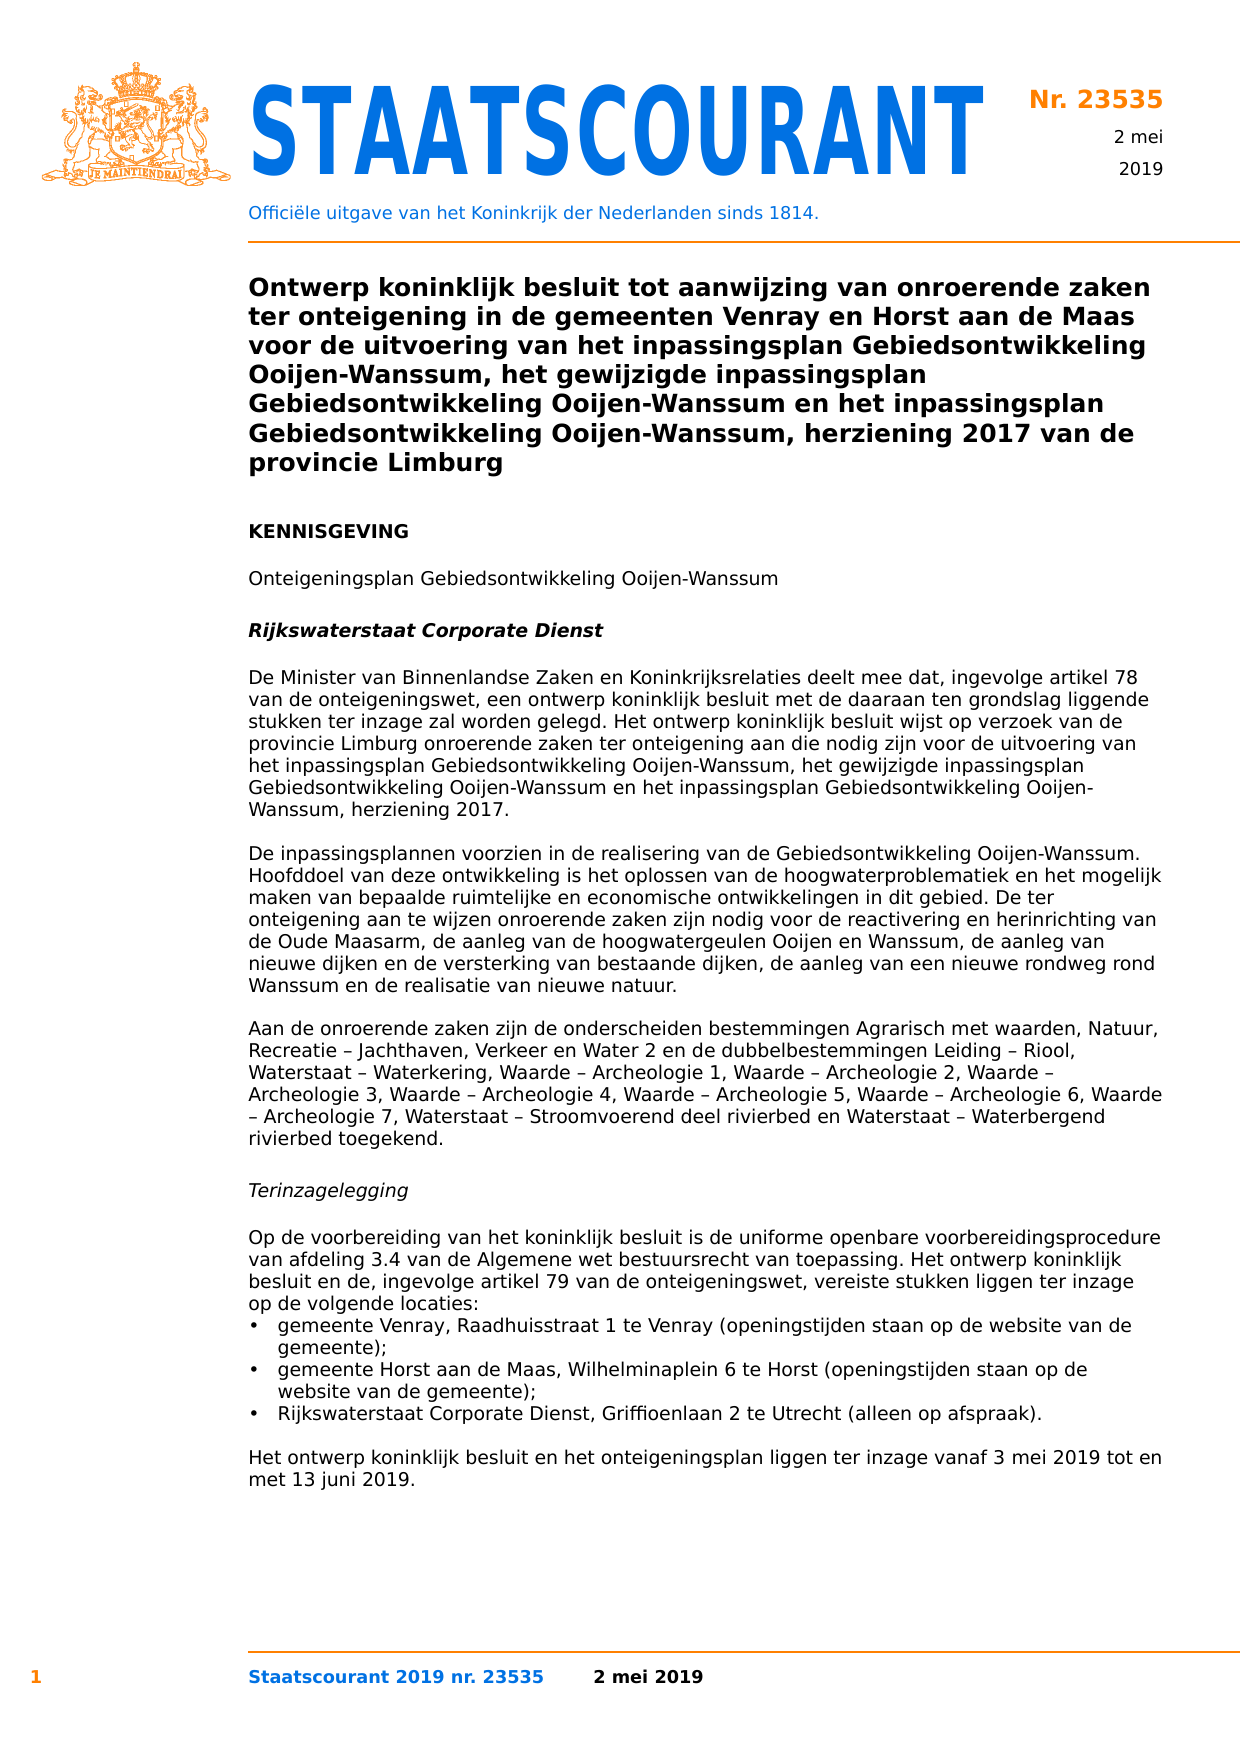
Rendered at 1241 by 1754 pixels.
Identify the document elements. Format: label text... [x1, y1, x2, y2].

text De Minister van Binnenlandse Zaken en Koninkrijksrelaties deelt mee dat, ingevolge artikel 78 van de onteigeningswet, een ontwerp koninklijk besluit met de daaraan ten grondslag liggende stukken ter inzage zal worden gelegd. Het ontwerp koninklijk besluit wijst op verzoek van de provincie Limburg onroerende zaken ter onteigening aan die nodig zijn voor de uitvoering van het inpassingsplan Gebiedsontwikkeling Ooijen-Wanssum, het gewijzigde inpassingsplan Gebiedsontwikkeling Ooijen-Wanssum en het inpassingsplan Gebiedsontwikkeling Ooijen-Wanssum, herziening 2017. [248, 667, 1163, 821]
text • gemeente Horst aan de Maas, Wilhelminaplein 6 te Horst (openingstijden staan op de website van de gemeente); [248, 1359, 1163, 1403]
table_cell Officiële uitgave van het Koninkrijk der Nederlanden sinds 1814. [248, 203, 1240, 241]
subtitle Rijkswaterstaat Corporate Dienst [248, 620, 1163, 642]
text De inpassingsplannen voorzien in de realisering van de Gebiedsontwikkeling Ooijen-Wanssum. Hoofddoel van deze ontwikkeling is het oplossen van de hoogwaterproblematiek en het mogelijk maken van bepaalde ruimtelijke en economische ontwikkelingen in dit gebied. De ter onteigening aan te wijzen onroerende zaken zijn nodig voor de reactivering en herinrichting van de Oude Maasarm, de aanleg van de hoogwatergeulen Ooijen en Wanssum, de aanleg van nieuwe dijken en de versterking van bestaande dijken, de aanleg van een nieuwe rondweg rond Wanssum en de realisatie van nieuwe natuur. [248, 843, 1163, 996]
table_header [25, 62, 248, 241]
text Onteigeningsplan Gebiedsontwikkeling Ooijen-Wanssum [248, 568, 1163, 590]
table_cell 2019 [998, 153, 1240, 203]
picture [41, 62, 231, 186]
subtitle Ontwerp koninklijk besluit tot aanwijzing van onroerende zaken ter onteigening in de gemeenten Venray en Horst aan de Maas voor de uitvoering van het inpassingsplan Gebiedsontwikkeling Ooijen-Wanssum, het gewijzigde inpassingsplan Gebiedsontwikkeling Ooijen-Wanssum en het inpassingsplan Gebiedsontwikkeling Ooijen-Wanssum, herziening 2017 van de provincie Limburg [248, 273, 1163, 477]
text • gemeente Venray, Raadhuisstraat 1 te Venray (openingstijden staan op de website van de gemeente); [248, 1315, 1163, 1359]
subtitle Terinzagelegging [248, 1180, 1163, 1202]
text Het ontwerp koninklijk besluit en het onteigeningsplan liggen ter inzage vanaf 3 mei 2019 tot en met 13 juni 2019. [248, 1447, 1163, 1491]
table_header Nr. 23535 [998, 62, 1240, 121]
table_cell 2 mei [998, 121, 1240, 153]
text • Rijkswaterstaat Corporate Dienst, Griffioenlaan 2 te Utrecht (alleen op afspraak). [248, 1403, 1163, 1425]
text Aan de onroerende zaken zijn de onderscheiden bestemmingen Agrarisch met waarden, Natuur, Recreatie – Jachthaven, Verkeer en Water 2 en de dubbelbestemmingen Leiding – Riool, Waterstaat – Waterkering, Waarde – Archeologie 1, Waarde – Archeologie 2, Waarde – Archeologie 3, Waarde – Archeologie 4, Waarde – Archeologie 5, Waarde – Archeologie 6, Waarde – Archeologie 7, Waterstaat – Stroomvoerend deel rivierbed en Waterstaat – Waterbergend rivierbed toegekend. [248, 1018, 1163, 1150]
table_header STAATSCOURANT [248, 62, 998, 203]
subtitle KENNISGEVING [248, 521, 1163, 543]
text Op de voorbereiding van het koninklijk besluit is de uniforme openbare voorbereidingsprocedure van afdeling 3.4 van de Algemene wet bestuursrecht van toepassing. Het ontwerp koninklijk besluit en de, ingevolge artikel 79 van de onteigeningswet, vereiste stukken liggen ter inzage op de volgende locaties: [248, 1227, 1163, 1315]
